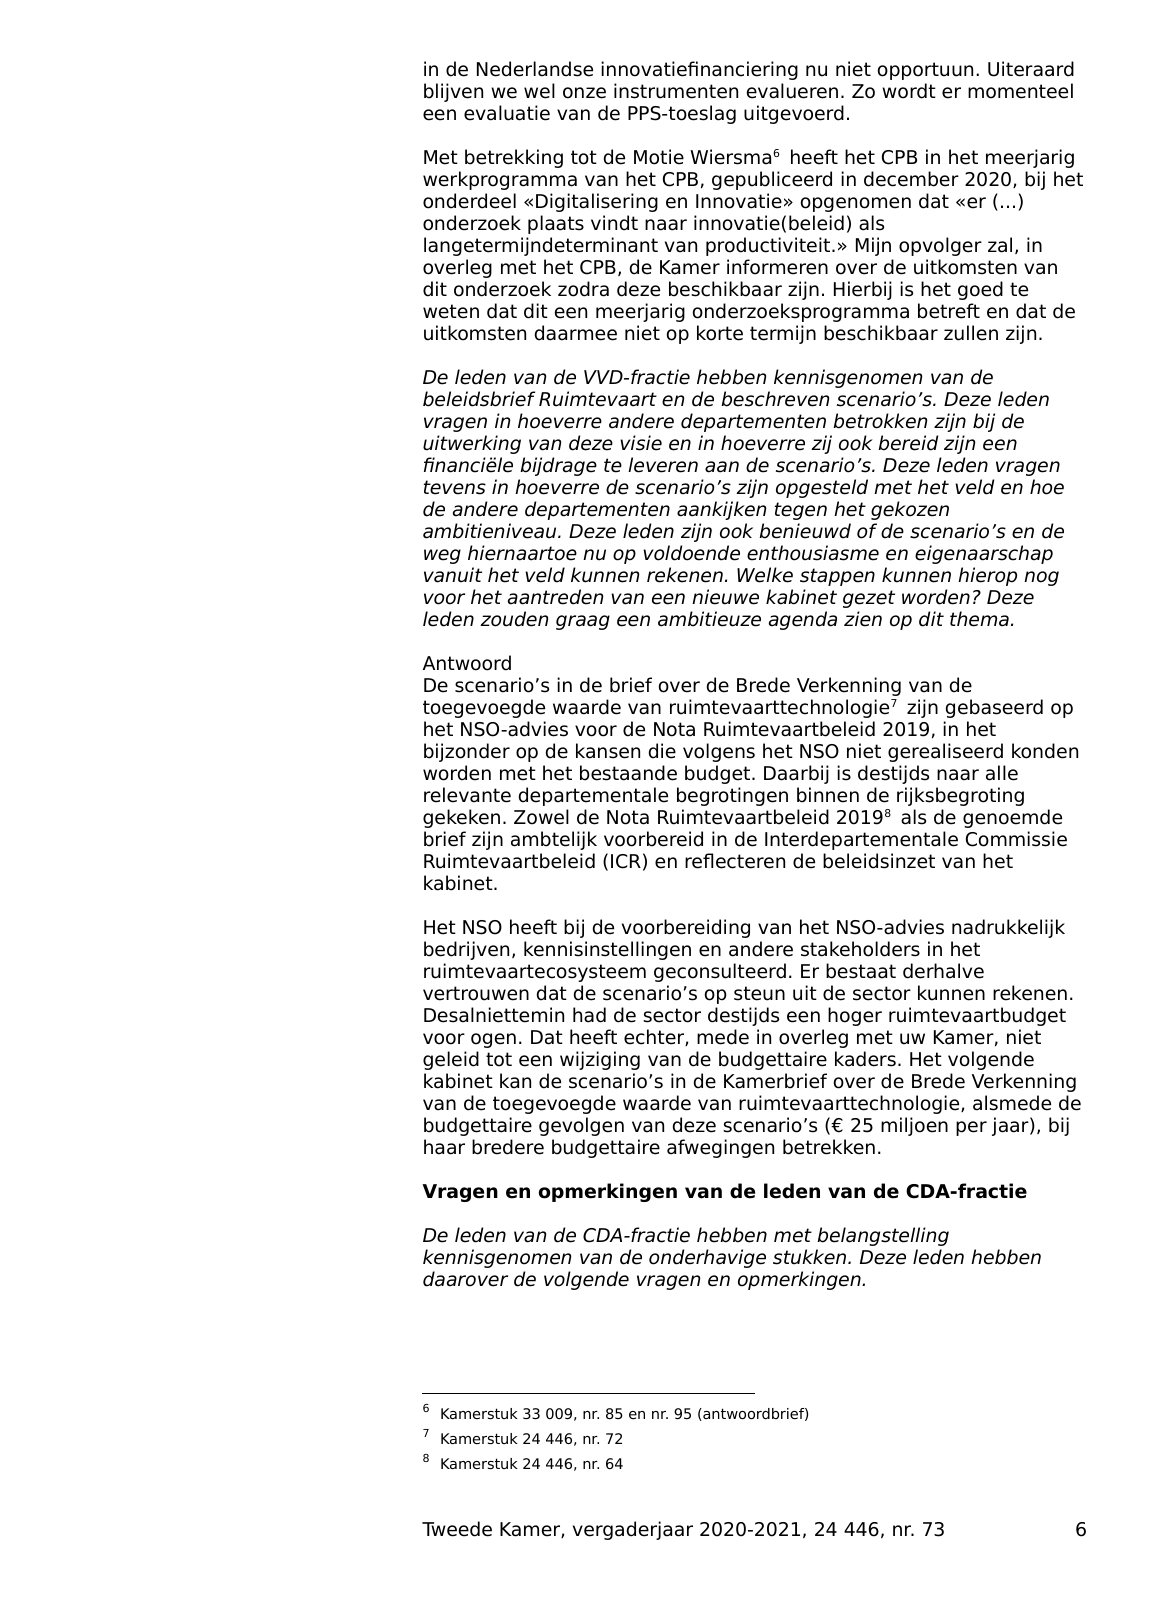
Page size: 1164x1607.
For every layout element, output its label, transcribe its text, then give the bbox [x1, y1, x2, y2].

text De scenario’s in de brief over de Brede Verkenning van de toegevoegde waarde van ruimtevaarttechnologie zijn gebaseerd op het NSO-advies voor de Nota Ruimtevaartbeleid 2019, in het bijzonder op de kansen die volgens het NSO niet gerealiseerd konden worden met het bestaande budget. Daarbij is destijds naar alle relevante departementale begrotingen binnen de rijksbegroting gekeken. Zowel de Nota Ruimtevaartbeleid 2019 als de genoemde brief zijn ambtelijk voorbereid in de Interdepartementale Commissie Ruimtevaartbeleid (ICR) en reflecteren de beleidsinzet van het kabinet. [422, 675, 1087, 895]
text Kamerstuk 24 446, nr. 72 [422, 1427, 1087, 1449]
text Antwoord [422, 653, 1087, 675]
subtitle Vragen en opmerkingen van de leden van de CDA-fractie [422, 1181, 1087, 1203]
text Het NSO heeft bij de voorbereiding van het NSO-advies nadrukkelijk bedrijven, kennisinstellingen en andere stakeholders in het ruimtevaartecosysteem geconsulteerd. Er bestaat derhalve vertrouwen dat de scenario’s op steun uit de sector kunnen rekenen. Desalniettemin had de sector destijds een hoger ruimtevaartbudget voor ogen. Dat heeft echter, mede in overleg met uw Kamer, niet geleid tot een wijziging van de budgettaire kaders. Het volgende kabinet kan de scenario’s in de Kamerbrief over de Brede Verkenning van de toegevoegde waarde van ruimtevaarttechnologie, alsmede de budgettaire gevolgen van deze scenario’s (€ 25 miljoen per jaar), bij haar bredere budgettaire afwegingen betrekken. [422, 917, 1087, 1159]
text Met betrekking tot de Motie Wiersma heeft het CPB in het meerjarig werkprogramma van het CPB, gepubliceerd in december 2020, bij het onderdeel «Digitalisering en Innovatie» opgenomen dat «er (...) onderzoek plaats vindt naar innovatie(beleid) als langetermijndeterminant van productiviteit.» Mijn opvolger zal, in overleg met het CPB, de Kamer informeren over de uitkomsten van dit onderzoek zodra deze beschikbaar zijn. Hierbij is het goed te weten dat dit een meerjarig onderzoeksprogramma betreft en dat de uitkomsten daarmee niet op korte termijn beschikbaar zullen zijn. [422, 147, 1087, 345]
text De leden van de VVD-fractie hebben kennisgenomen van de beleidsbrief Ruimtevaart en de beschreven scenario’s. Deze leden vragen in hoeverre andere departementen betrokken zijn bij de uitwerking van deze visie en in hoeverre zij ook bereid zijn een financiële bijdrage te leveren aan de scenario’s. Deze leden vragen tevens in hoeverre de scenario’s zijn opgesteld met het veld en hoe de andere departementen aankijken tegen het gekozen ambitieniveau. Deze leden zijn ook benieuwd of de scenario’s en de weg hiernaartoe nu op voldoende enthousiasme en eigenaarschap vanuit het veld kunnen rekenen. Welke stappen kunnen hierop nog voor het aantreden van een nieuwe kabinet gezet worden? Deze leden zouden graag een ambitieuze agenda zien op dit thema. [422, 367, 1087, 631]
text Kamerstuk 33 009, nr. 85 en nr. 95 (antwoordbrief) [422, 1402, 1087, 1424]
text De leden van de CDA-fractie hebben met belangstelling kennisgenomen van de onderhavige stukken. Deze leden hebben daarover de volgende vragen en opmerkingen. [422, 1225, 1087, 1291]
text Kamerstuk 24 446, nr. 64 [422, 1452, 1087, 1474]
text in de Nederlandse innovatiefinanciering nu niet opportuun. Uiteraard blijven we wel onze instrumenten evalueren. Zo wordt er momenteel een evaluatie van de PPS-toeslag uitgevoerd. [422, 59, 1087, 125]
